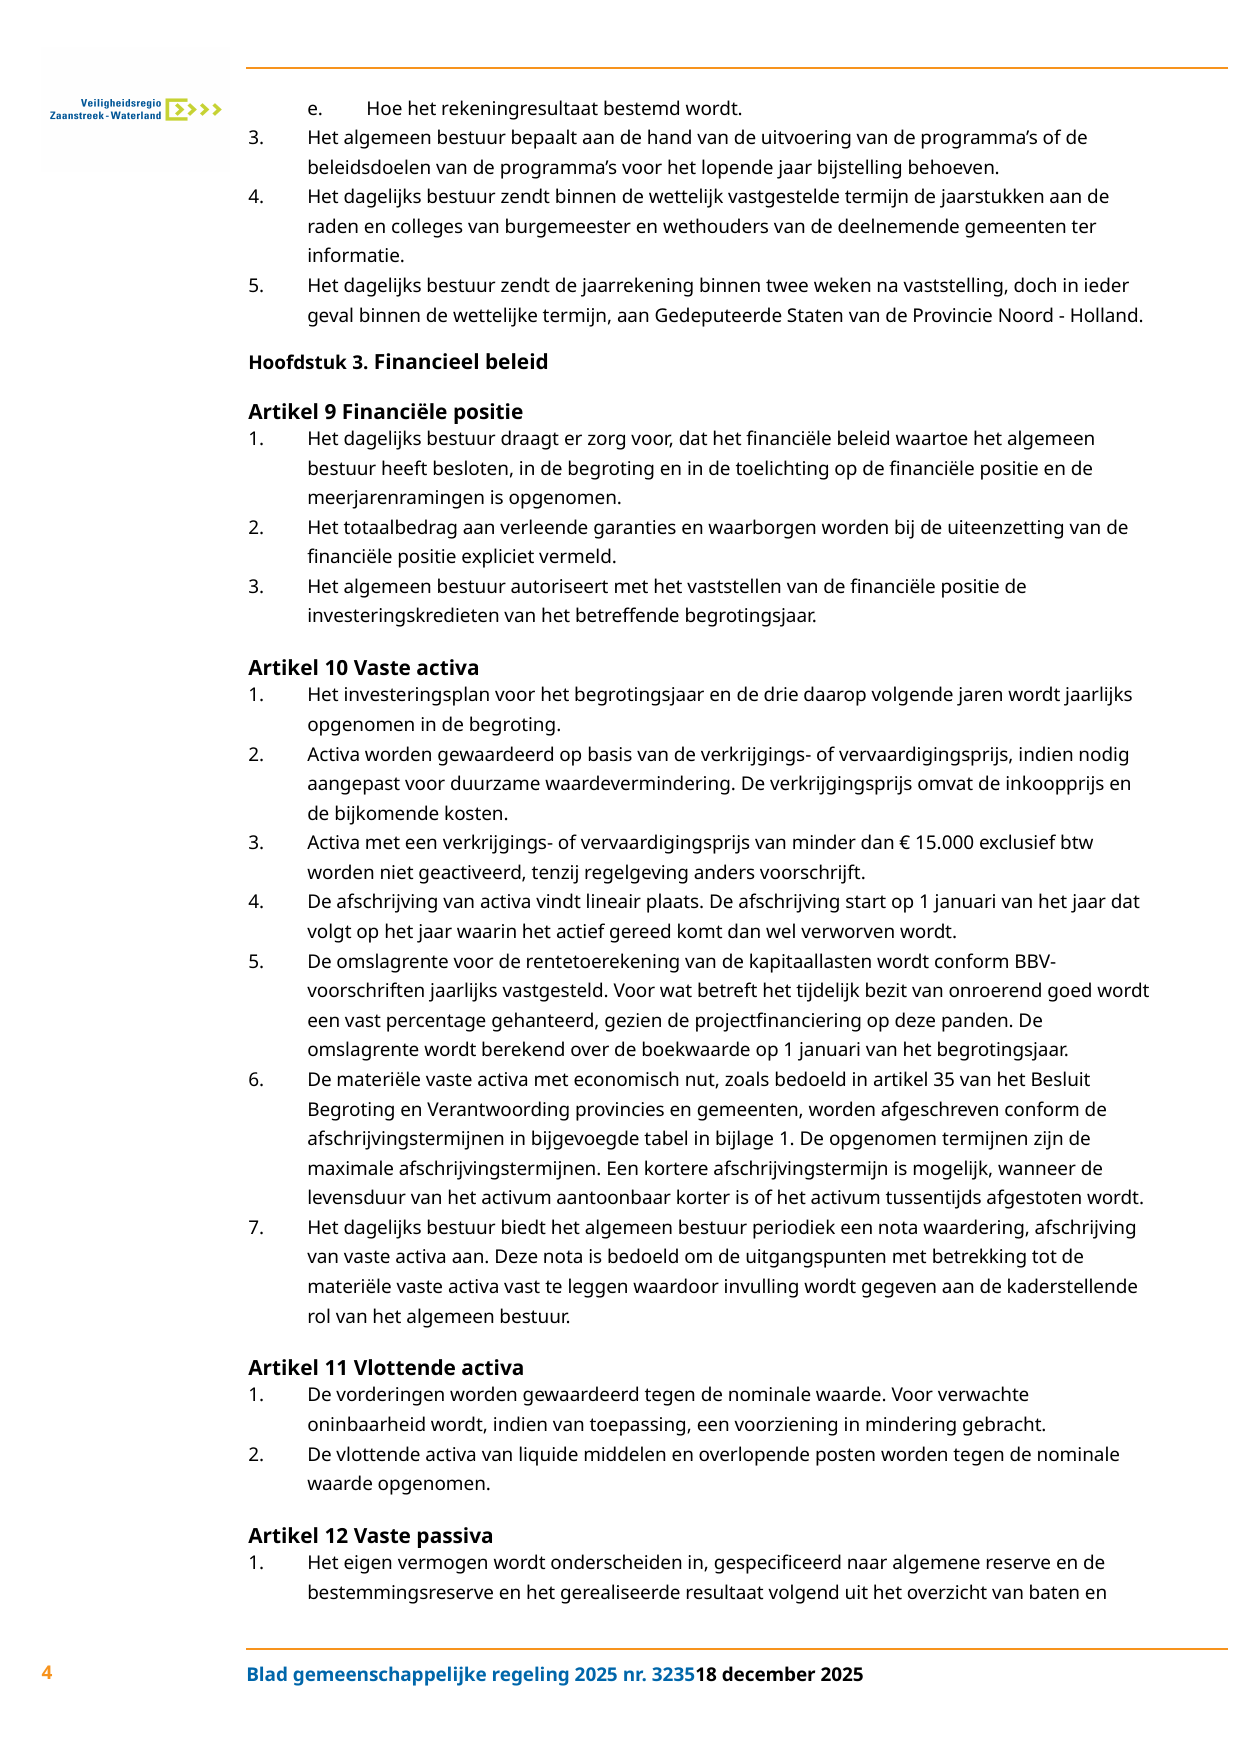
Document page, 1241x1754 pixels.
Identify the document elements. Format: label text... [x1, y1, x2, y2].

text Artikel 12 Vaste passiva [248, 1521, 1152, 1549]
text Artikel 10 Vaste activa [248, 653, 1152, 682]
list Het eigen vermogen wordt onderscheiden in, gespecificeerd naar algemene reserve en de bestemmingsreserve en het gerealiseerde resultaat volgend uit het overzicht van baten en [248, 1549, 1152, 1604]
list Het totaalbedrag aan verleende garanties en waarborgen worden bij de uiteenzetting van de financiële positie expliciet vermeld. [248, 514, 1152, 569]
list Het algemeen bestuur bepaalt aan de hand van de uitvoering van de programma’s of de beleidsdoelen van de programma’s voor het lopende jaar bijstelling behoeven. [248, 124, 1152, 180]
list De omslagrente voor de rentetoerekening van de kapitaallasten wordt conform BBV-voorschriften jaarlijks vastgesteld. Voor wat betreft het tijdelijk bezit van onroerend goed wordt een vast percentage gehanteerd, gezien de projectfinanciering op deze panden. De omslagrente wordt berekend over de boekwaarde op 1 januari van het begrotingsjaar. [248, 948, 1152, 1062]
list De vlottende activa van liquide middelen en overlopende posten worden tegen de nominale waarde opgenomen. [248, 1441, 1152, 1496]
text Hoofdstuk 3. Financieel beleid [248, 347, 1152, 376]
text Artikel 9 Financiële positie [248, 397, 1152, 425]
list Hoe het rekeningresultaat bestemd wordt. [307, 95, 1152, 121]
list Het dagelijks bestuur zendt de jaarrekening binnen twee weken na vaststelling, doch in ieder geval binnen de wettelijke termijn, aan Gedeputeerde Staten van de Provincie Noord - Holland. [248, 272, 1152, 328]
picture [41, 47, 231, 172]
list Het dagelijks bestuur draagt er zorg voor, dat het financiële beleid waartoe het algemeen bestuur heeft besloten, in de begroting en in de toelichting op de financiële positie en de meerjarenramingen is opgenomen. [248, 425, 1152, 510]
list Het dagelijks bestuur biedt het algemeen bestuur periodiek een nota waardering, afschrijving van vaste activa aan. Deze nota is bedoeld om de uitgangspunten met betrekking tot de materiële vaste activa vast te leggen waardoor invulling wordt gegeven aan de kaderstellende rol van het algemeen bestuur. [248, 1214, 1152, 1328]
list Het dagelijks bestuur zendt binnen de wettelijk vastgestelde termijn de jaarstukken aan de raden en colleges van burgemeester en wethouders van de deelnemende gemeenten ter informatie. [248, 183, 1152, 268]
list Het investeringsplan voor het begrotingsjaar en de drie daarop volgende jaren wordt jaarlijks opgenomen in de begroting. [248, 682, 1152, 737]
text Artikel 11 Vlottende activa [248, 1353, 1152, 1382]
list Activa worden gewaardeerd op basis van de verkrijgings- of vervaardigingsprijs, indien nodig aangepast voor duurzame waardevermindering. De verkrijgingsprijs omvat de inkoopprijs en de bijkomende kosten. [248, 741, 1152, 826]
list Activa met een verkrijgings- of vervaardigingsprijs van minder dan € 15.000 exclusief btw worden niet geactiveerd, tenzij regelgeving anders voorschrijft. [248, 829, 1152, 885]
list De vorderingen worden gewaardeerd tegen de nominale waarde. Voor verwachte oninbaarheid wordt, indien van toepassing, een voorziening in mindering gebracht. [248, 1382, 1152, 1437]
list De materiële vaste activa met economisch nut, zoals bedoeld in artikel 35 van het Besluit Begroting en Verantwoording provincies en gemeenten, worden afgeschreven conform de afschrijvingstermijnen in bijgevoegde tabel in bijlage 1. De opgenomen termijnen zijn de maximale afschrijvingstermijnen. Een kortere afschrijvingstermijn is mogelijk, wanneer de levensduur van het activum aantoonbaar korter is of het activum tussentijds afgestoten wordt. [248, 1066, 1152, 1210]
list De afschrijving van activa vindt lineair plaats. De afschrijving start op 1 januari van het jaar dat volgt op het jaar waarin het actief gereed komt dan wel verworven wordt. [248, 889, 1152, 944]
list Het algemeen bestuur autoriseert met het vaststellen van de financiële positie de investeringskredieten van het betreffende begrotingsjaar. [248, 573, 1152, 628]
